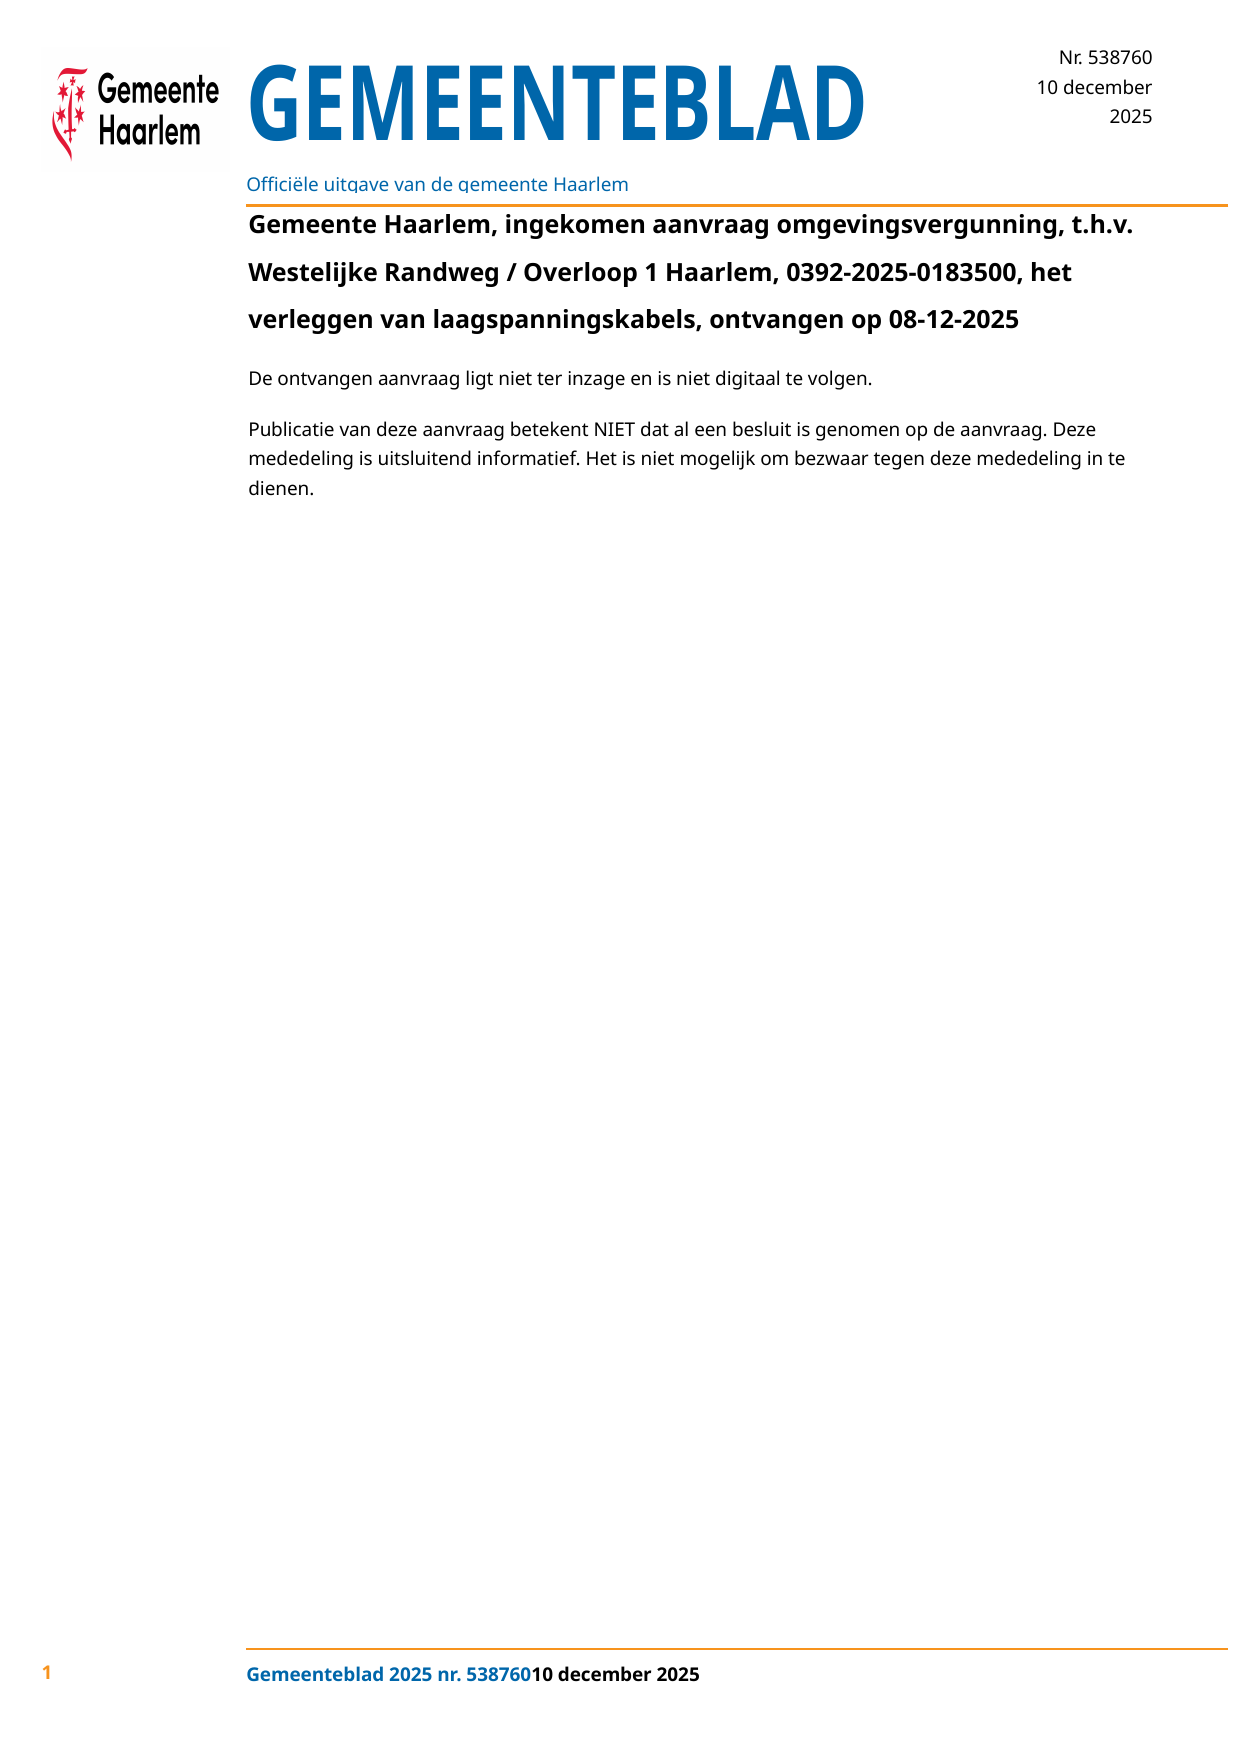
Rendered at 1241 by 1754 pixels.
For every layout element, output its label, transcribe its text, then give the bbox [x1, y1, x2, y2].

picture [41, 47, 231, 172]
text Gemeente Haarlem, ingekomen aanvraag omgevingsvergunning, t.h.v. Westelijke Randweg / Overloop 1 Haarlem, 0392-2025-0183500, het verleggen van laagspanningskabels, ontvangen op 08-12-2025 [248, 207, 1152, 336]
text Publicatie van deze aanvraag betekent NIET dat al een besluit is genomen op de aanvraag. Deze mededeling is uitsluitend informatief. Het is niet mogelijk om bezwaar tegen deze mededeling in te dienen. [248, 416, 1152, 501]
text De ontvangen aanvraag ligt niet ter inzage en is niet digitaal te volgen. [248, 366, 1152, 391]
